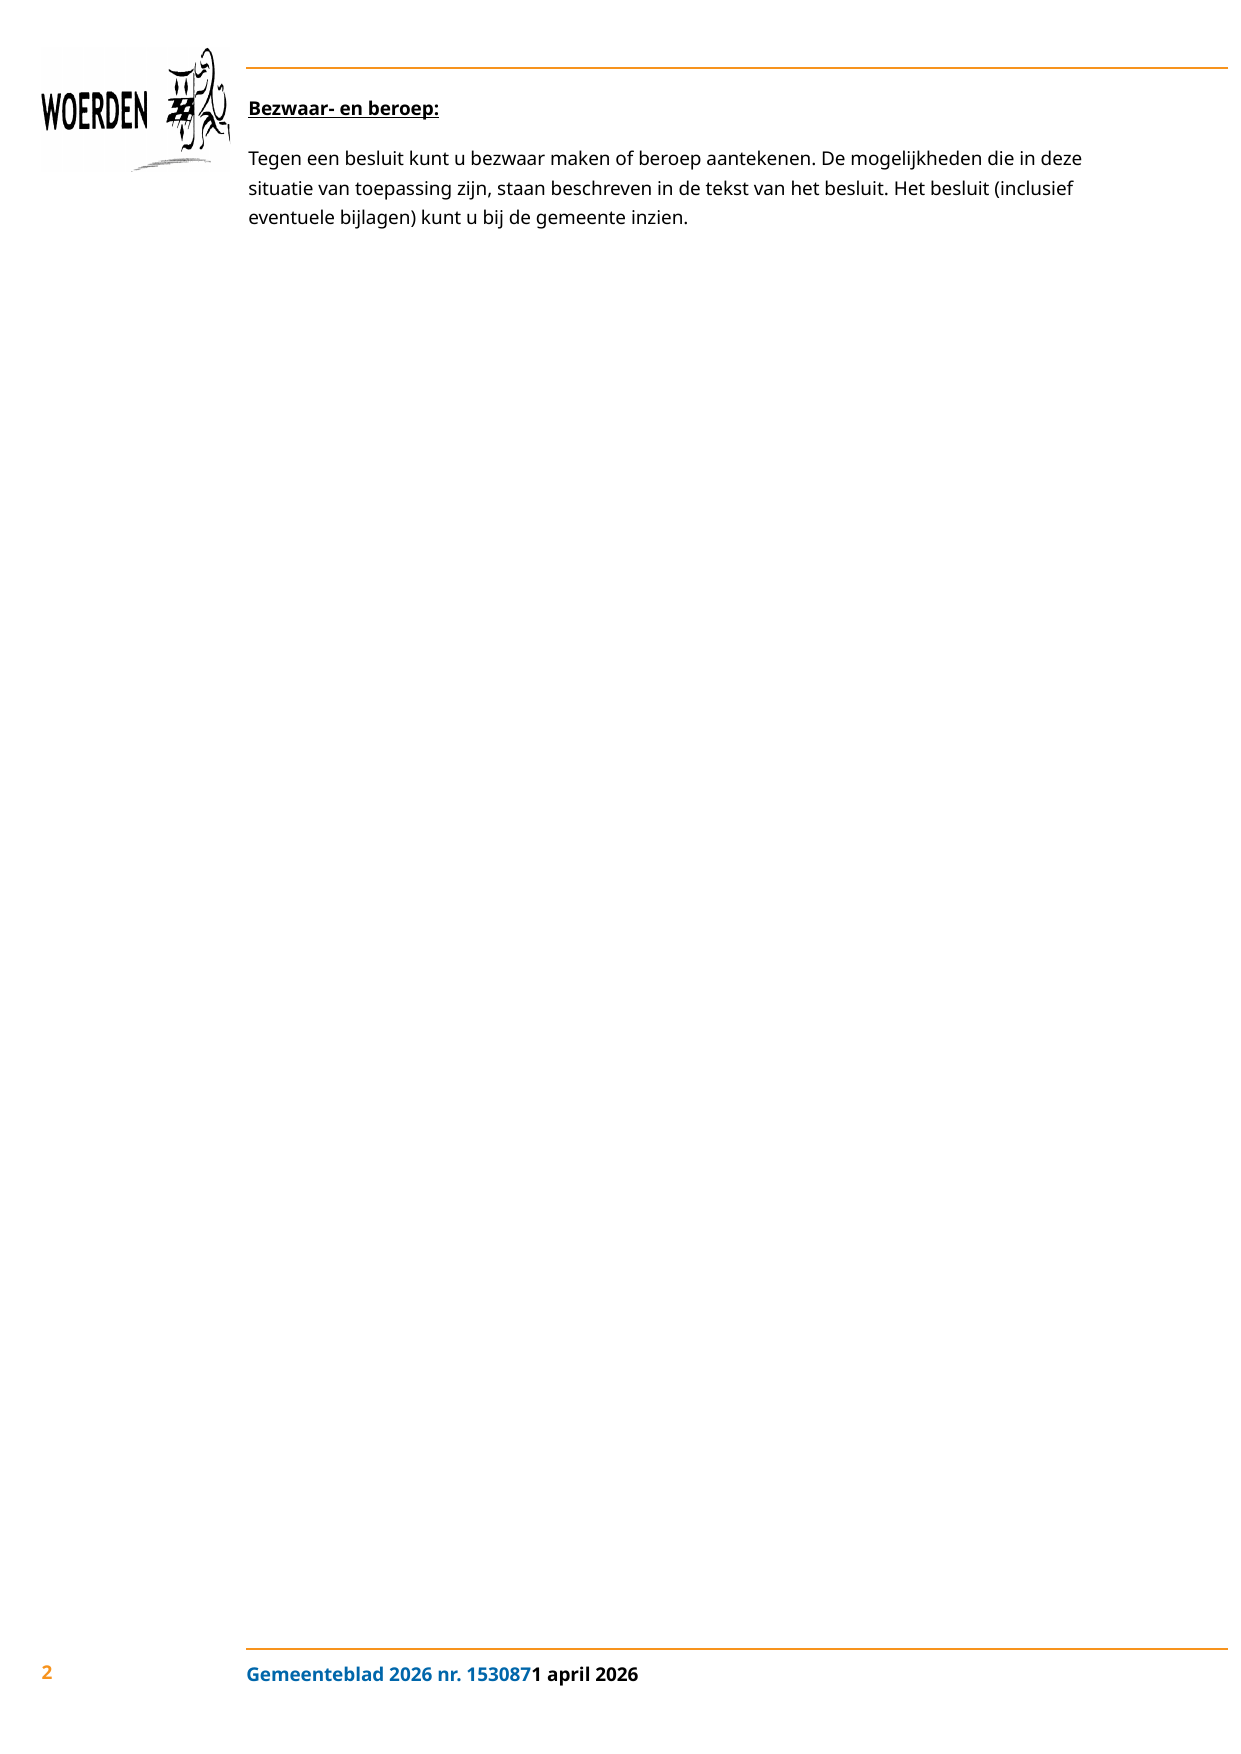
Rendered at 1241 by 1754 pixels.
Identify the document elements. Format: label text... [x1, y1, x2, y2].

text Bezwaar- en beroep: [248, 95, 1152, 121]
picture [41, 47, 231, 172]
text Tegen een besluit kunt u bezwaar maken of beroep aantekenen. De mogelijkheden die in deze situatie van toepassing zijn, staan beschreven in de tekst van het besluit. Het besluit (inclusief eventuele bijlagen) kunt u bij de gemeente inzien. [248, 145, 1152, 230]
